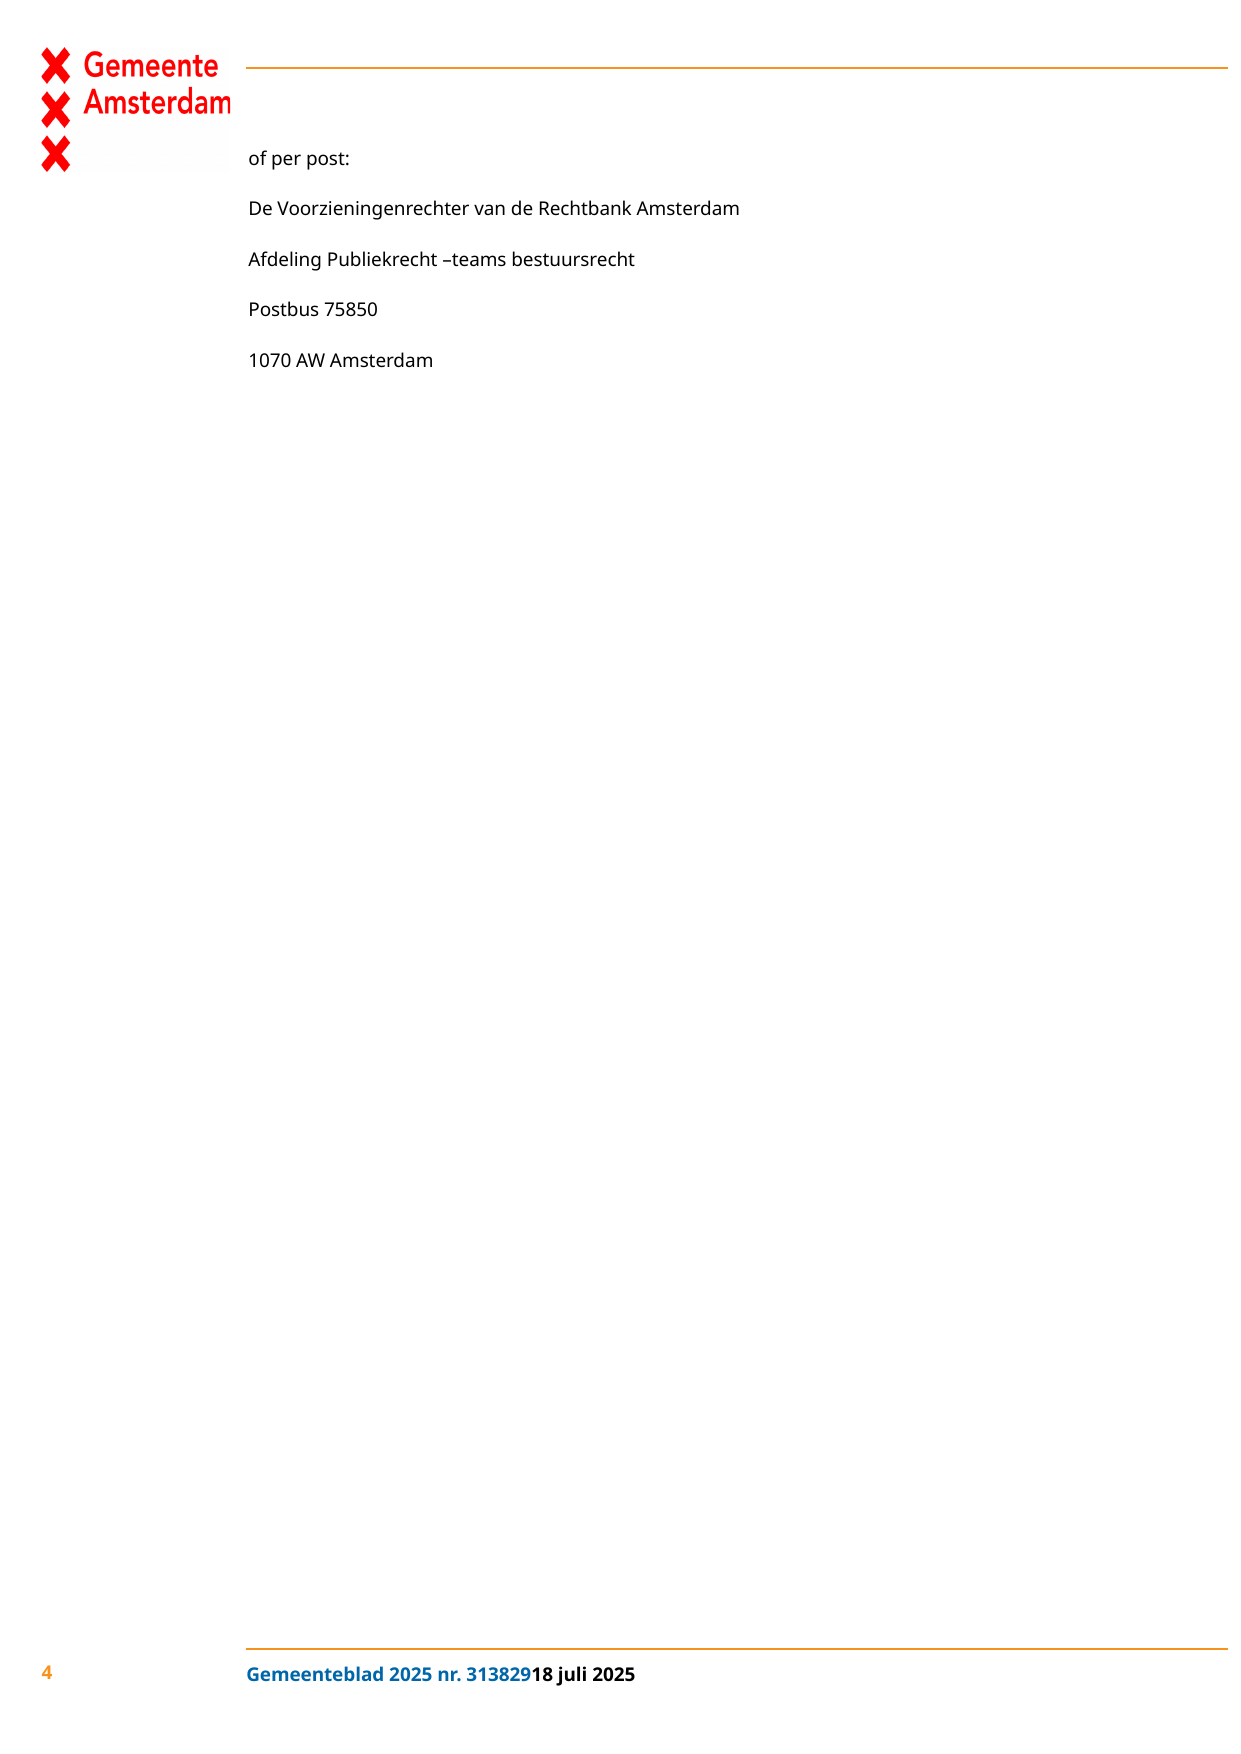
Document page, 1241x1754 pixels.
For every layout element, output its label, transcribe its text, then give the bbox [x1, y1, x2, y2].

text 1070 AW Amsterdam [248, 347, 1152, 373]
text Postbus 75850 [248, 296, 1152, 322]
text De Voorzieningenrechter van de Rechtbank Amsterdam [248, 196, 1152, 221]
text Afdeling Publiekrecht –teams bestuursrecht [248, 246, 1152, 272]
picture [41, 47, 231, 172]
text of per post: [248, 145, 1152, 171]
